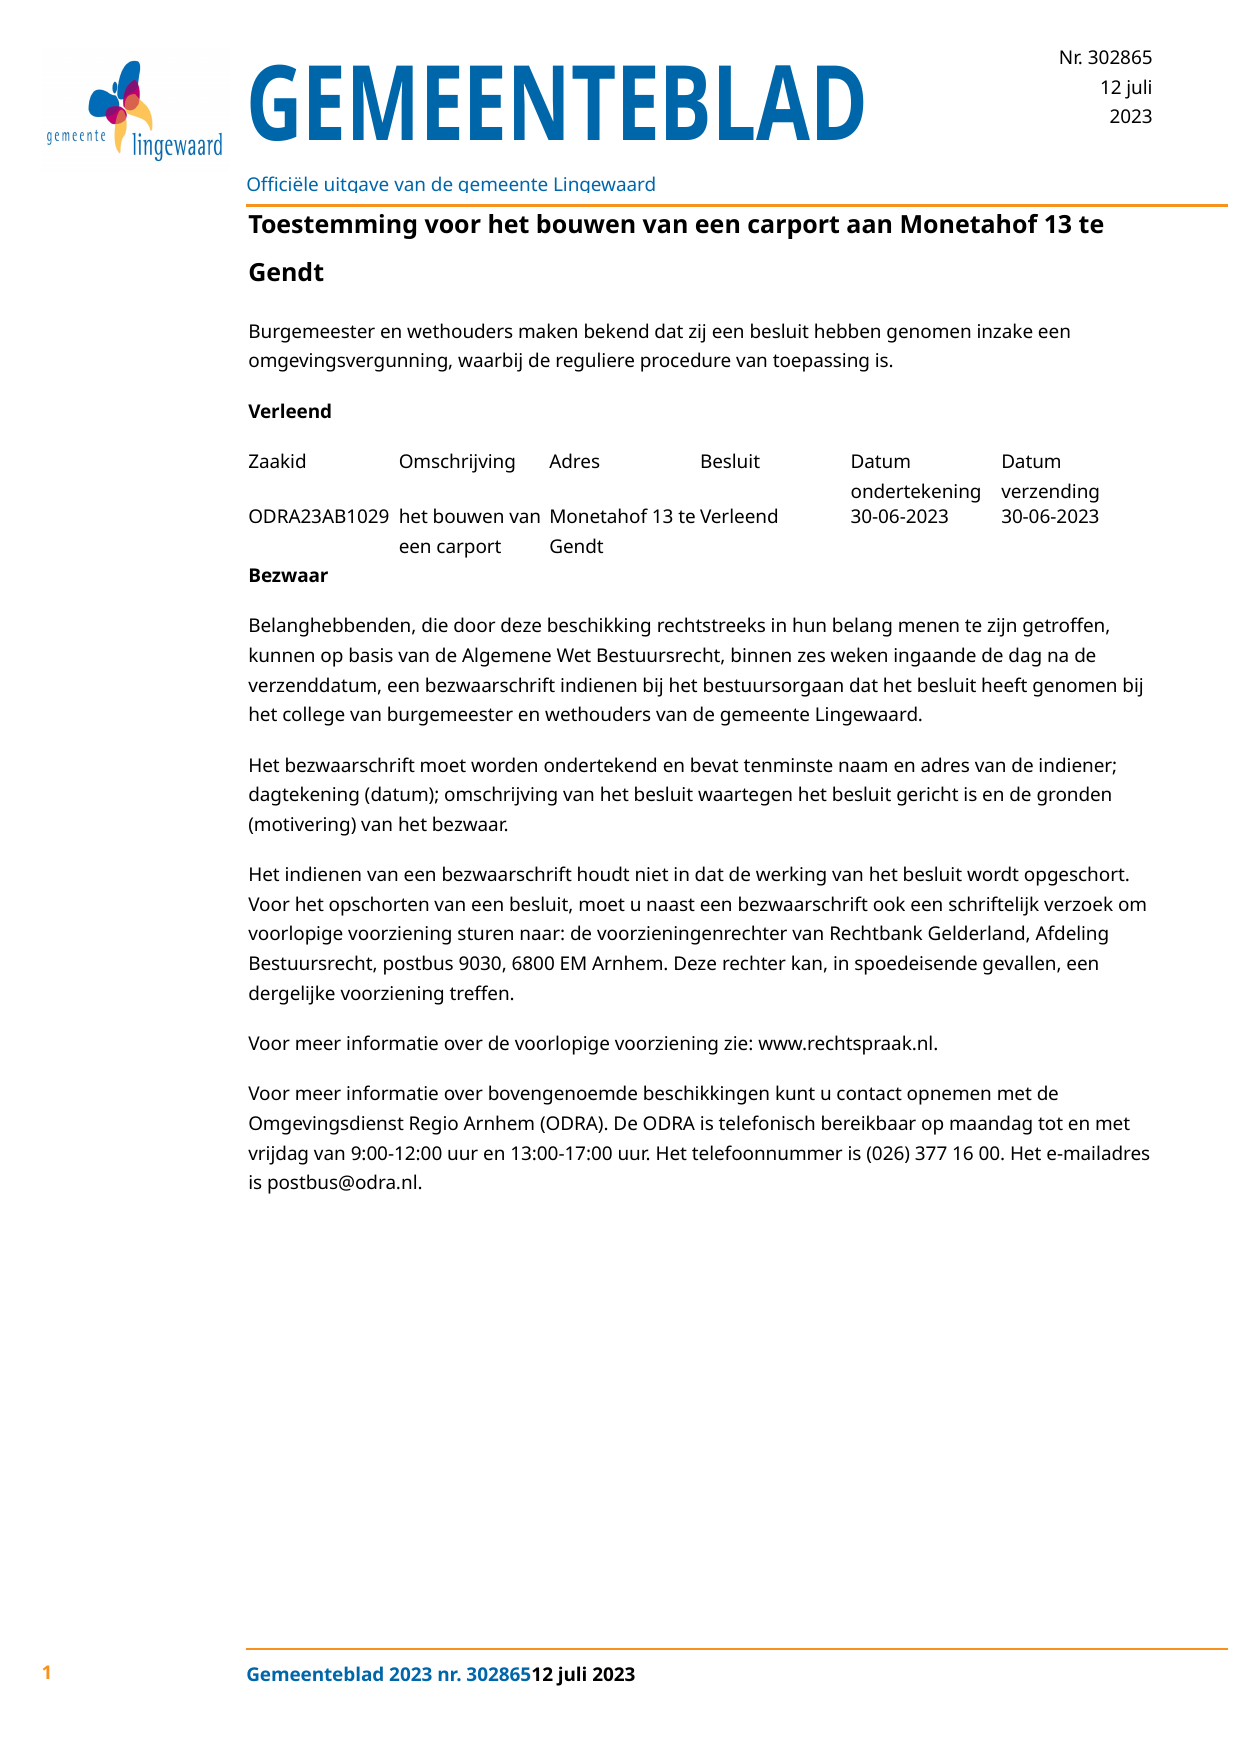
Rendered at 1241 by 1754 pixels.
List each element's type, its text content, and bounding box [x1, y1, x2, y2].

table_header Omschrijving [399, 449, 549, 504]
table_cell Monetahof 13 te Gendt [549, 504, 700, 559]
text Het indienen van een bezwaarschrift houdt niet in dat de werking van het besluit wordt opgeschort. Voor het opschorten van een besluit, moet u naast een bezwaarschrift ook een schriftelijk verzoek om voorlopige voorziening sturen naar: de voorzieningenrechter van Rechtbank Gelderland, Afdeling Bestuursrecht, postbus 9030, 6800 EM Arnhem. Deze rechter kan, in spoedeisende gevallen, een dergelijke voorziening treffen. [248, 861, 1152, 1006]
picture [41, 47, 231, 172]
table_cell 30-06-2023 [850, 504, 1001, 559]
table_cell het bouwen van een carport [399, 504, 549, 559]
table_header Datum verzending [1001, 449, 1152, 504]
text Verleend [248, 398, 1152, 424]
table_cell Verleend [700, 504, 850, 559]
text Voor meer informatie over de voorlopige voorziening zie: www.rechtspraak.nl. [248, 1030, 1152, 1056]
table_cell 30-06-2023 [1001, 504, 1152, 559]
text Belanghebbenden, die door deze beschikking rechtstreeks in hun belang menen te zijn getroffen, kunnen op basis van de Algemene Wet Bestuursrecht, binnen zes weken ingaande de dag na de verzenddatum, een bezwaarschrift indienen bij het bestuursorgaan dat het besluit heeft genomen bij het college van burgemeester en wethouders van de gemeente Lingewaard. [248, 613, 1152, 727]
table_header Datum ondertekening [850, 449, 1001, 504]
table_header Zaakid [248, 449, 398, 504]
text Bezwaar [248, 562, 1152, 588]
table_header Besluit [700, 449, 850, 504]
text Burgemeester en wethouders maken bekend dat zij een besluit hebben genomen inzake een omgevingsvergunning, waarbij de reguliere procedure van toepassing is. [248, 318, 1152, 373]
table_cell ODRA23AB1029 [248, 504, 398, 559]
table_header Adres [549, 449, 700, 504]
text Voor meer informatie over bovengenoemde beschikkingen kunt u contact opnemen met de Omgevingsdienst Regio Arnhem (ODRA). De ODRA is telefonisch bereikbaar op maandag tot en met vrijdag van 9:00-12:00 uur en 13:00-17:00 uur. Het telefoonnummer is (026) 377 16 00. Het e-mailadres is postbus@odra.nl. [248, 1081, 1152, 1195]
text Het bezwaarschrift moet worden ondertekend en bevat tenminste naam en adres van de indiener; dagtekening (datum); omschrijving van het besluit waartegen het besluit gericht is en de gronden (motivering) van het bezwaar. [248, 752, 1152, 837]
text Toestemming voor het bouwen van een carport aan Monetahof 13 te Gendt [248, 207, 1152, 288]
